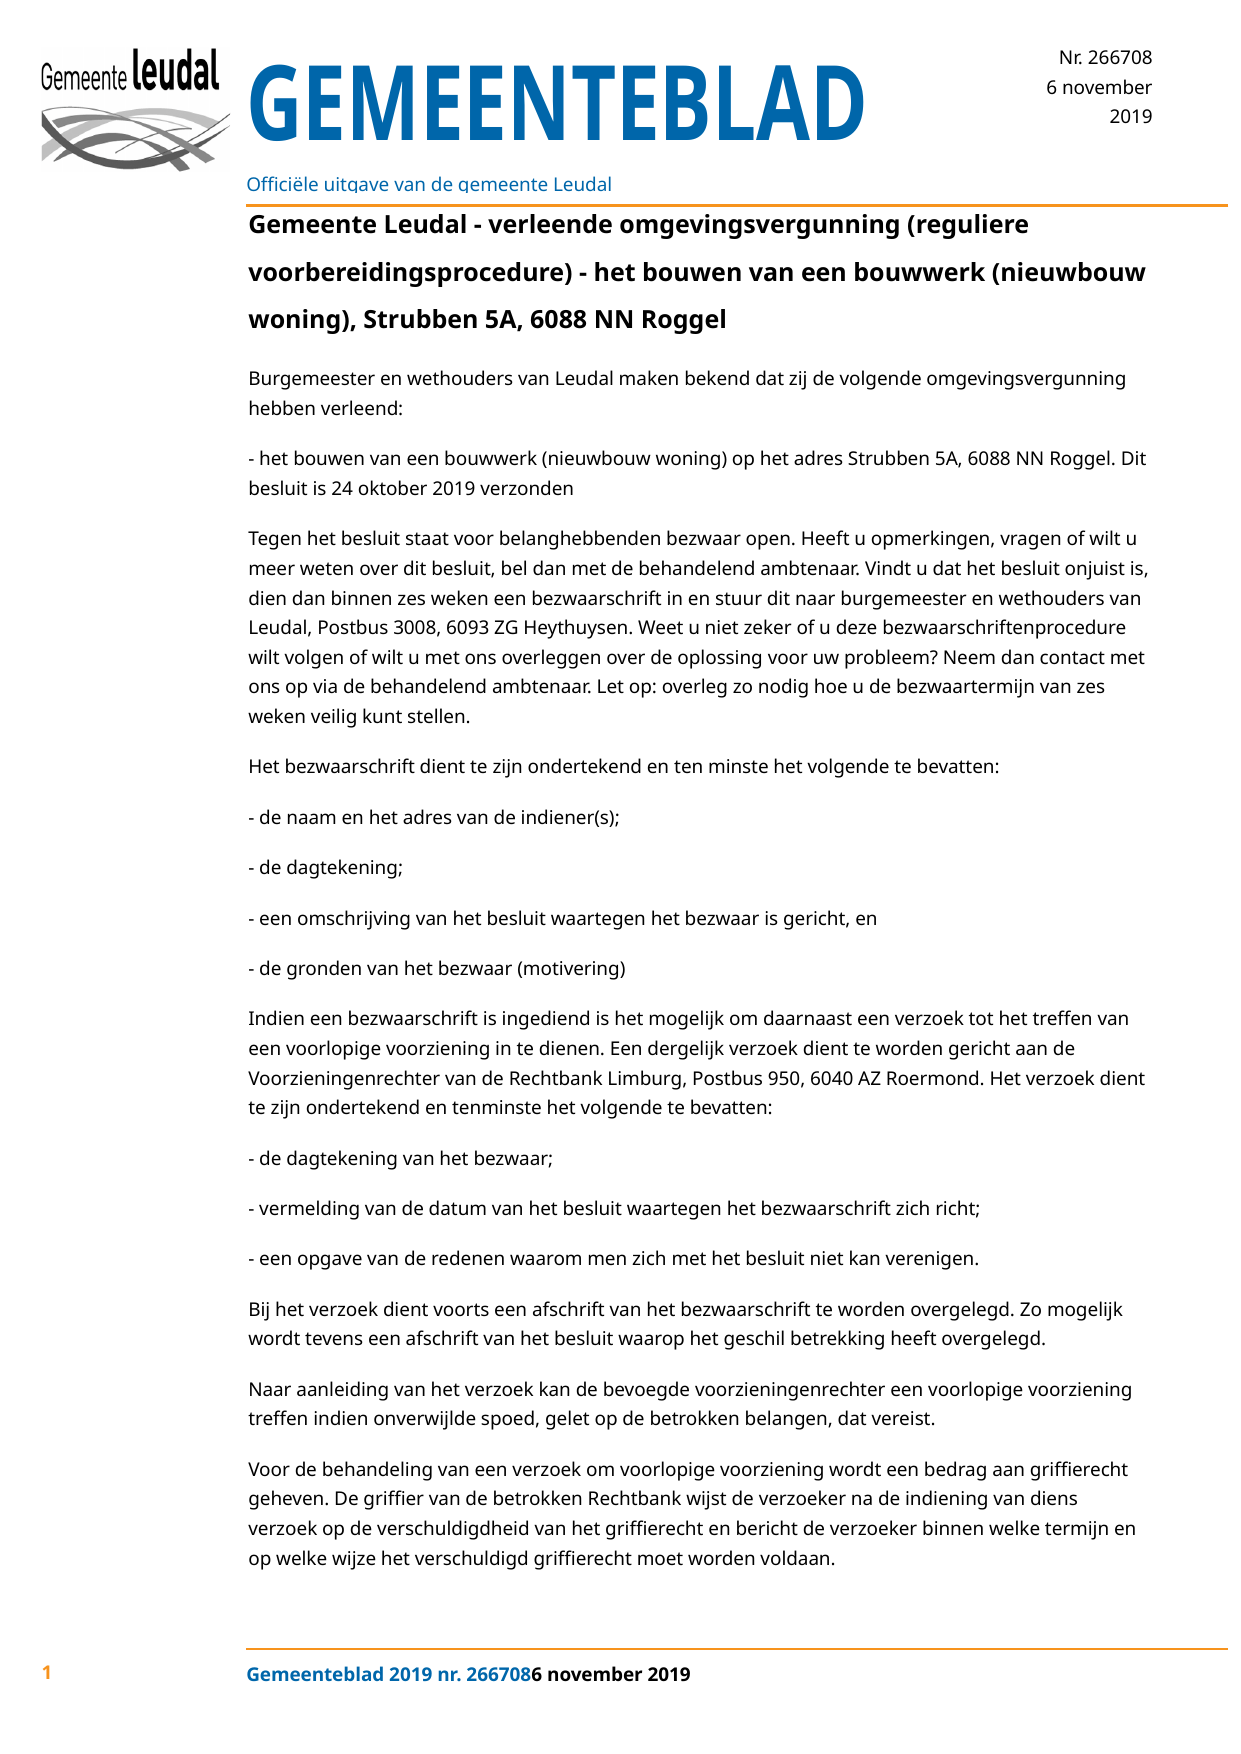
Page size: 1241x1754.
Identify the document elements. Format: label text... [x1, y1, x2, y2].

text Tegen het besluit staat voor belanghebbenden bezwaar open. Heeft u opmerkingen, vragen of wilt u meer weten over dit besluit, bel dan met de behandelend ambtenaar. Vindt u dat het besluit onjuist is, dien dan binnen zes weken een bezwaarschrift in en stuur dit naar burgemeester en wethouders van Leudal, Postbus 3008, 6093 ZG Heythuysen. Weet u niet zeker of u deze bezwaarschriftenprocedure wilt volgen of wilt u met ons overleggen over de oplossing voor uw probleem? Neem dan contact met ons op via de behandelend ambtenaar. Let op: overleg zo nodig hoe u de bezwaartermijn van zes weken veilig kunt stellen. [248, 526, 1152, 729]
text - de gronden van het bezwaar (motivering) [248, 955, 1152, 981]
text Bij het verzoek dient voorts een afschrift van het bezwaarschrift te worden overgelegd. Zo mogelijk wordt tevens een afschrift van het besluit waarop het geschil betrekking heeft overgelegd. [248, 1296, 1152, 1351]
text - het bouwen van een bouwwerk (nieuwbouw woning) op het adres Strubben 5A, 6088 NN Roggel. Dit besluit is 24 oktober 2019 verzonden [248, 446, 1152, 501]
text Naar aanleiding van het verzoek kan de bevoegde voorzieningenrechter een voorlopige voorziening treffen indien onverwijlde spoed, gelet op de betrokken belangen, dat vereist. [248, 1376, 1152, 1431]
text - een omschrijving van het besluit waartegen het bezwaar is gericht, en [248, 905, 1152, 930]
text - de dagtekening; [248, 854, 1152, 880]
text Burgemeester en wethouders van Leudal maken bekend dat zij de volgende omgevingsvergunning hebben verleend: [248, 366, 1152, 421]
text Indien een bezwaarschrift is ingediend is het mogelijk om daarnaast een verzoek tot het treffen van een voorlopige voorziening in te dienen. Een dergelijk verzoek dient te worden gericht aan de Voorzieningenrechter van de Rechtbank Limburg, Postbus 950, 6040 AZ Roermond. Het verzoek dient te zijn ondertekend en tenminste het volgende te bevatten: [248, 1006, 1152, 1120]
text Gemeente Leudal - verleende omgevingsvergunning (reguliere voorbereidingsprocedure) - het bouwen van een bouwwerk (nieuwbouw woning), Strubben 5A, 6088 NN Roggel [248, 207, 1152, 336]
text Voor de behandeling van een verzoek om voorlopige voorziening wordt een bedrag aan griffierecht geheven. De griffier van de betrokken Rechtbank wijst de verzoeker na de indiening van diens verzoek op de verschuldigdheid van het griffierecht en bericht de verzoeker binnen welke termijn en op welke wijze het verschuldigd griffierecht moet worden voldaan. [248, 1456, 1152, 1570]
picture [41, 47, 231, 172]
text - vermelding van de datum van het besluit waartegen het bezwaarschrift zich richt; [248, 1195, 1152, 1221]
text - de naam en het adres van de indiener(s); [248, 804, 1152, 829]
text Het bezwaarschrift dient te zijn ondertekend en ten minste het volgende te bevatten: [248, 753, 1152, 779]
text - de dagtekening van het bezwaar; [248, 1145, 1152, 1170]
text - een opgave van de redenen waarom men zich met het besluit niet kan verenigen. [248, 1246, 1152, 1271]
